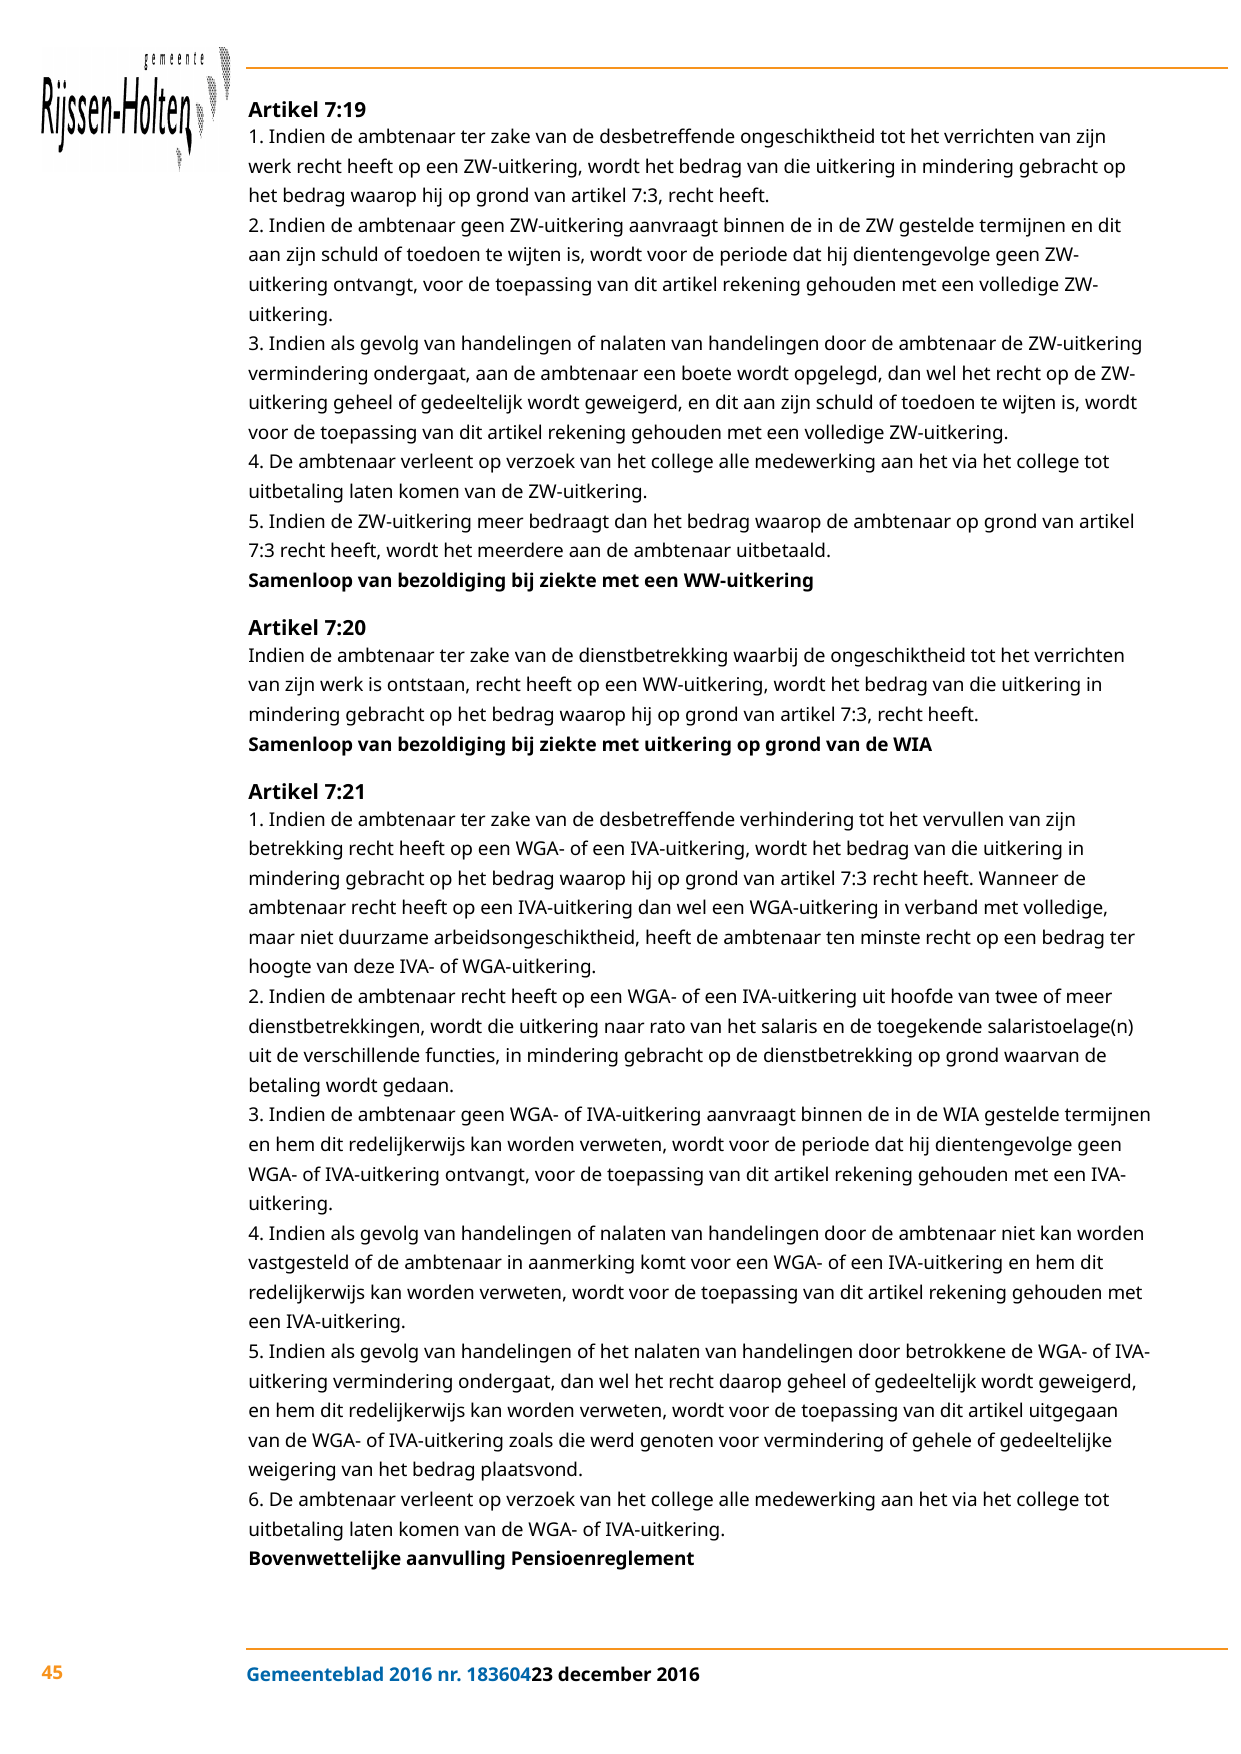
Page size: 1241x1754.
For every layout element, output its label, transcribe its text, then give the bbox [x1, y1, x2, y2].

picture [41, 47, 231, 172]
text 3. Indien als gevolg van handelingen of nalaten van handelingen door de ambtenaar de ZW-uitkering vermindering ondergaat, aan de ambtenaar een boete wordt opgelegd, dan wel het recht op de ZW-uitkering geheel of gedeeltelijk wordt geweigerd, en dit aan zijn schuld of toedoen te wijten is, wordt voor de toepassing van dit artikel rekening gehouden met een volledige ZW-uitkering. [248, 330, 1152, 445]
text 2. Indien de ambtenaar recht heeft op een WGA- of een IVA-uitkering uit hoofde van twee of meer dienstbetrekkingen, wordt die uitkering naar rato van het salaris en de toegekende salaristoelage(n) uit de verschillende functies, in mindering gebracht op de dienstbetrekking op grond waarvan de betaling wordt gedaan. [248, 983, 1152, 1098]
text 2. Indien de ambtenaar geen ZW-uitkering aanvraagt binnen de in de ZW gestelde termijnen en dit aan zijn schuld of toedoen te wijten is, wordt voor de periode dat hij dientengevolge geen ZW-uitkering ontvangt, voor de toepassing van dit artikel rekening gehouden met een volledige ZW-uitkering. [248, 212, 1152, 326]
text 6. De ambtenaar verleent op verzoek van het college alle medewerking aan het via het college tot uitbetaling laten komen van de WGA- of IVA-uitkering. [248, 1486, 1152, 1541]
text Artikel 7:20 [248, 613, 1152, 642]
text Indien de ambtenaar ter zake van de dienstbetrekking waarbij de ongeschiktheid tot het verrichten van zijn werk is ontstaan, recht heeft op een WW-uitkering, wordt het bedrag van die uitkering in mindering gebracht op het bedrag waarop hij op grond van artikel 7:3, recht heeft. [248, 642, 1152, 727]
text 4. De ambtenaar verleent op verzoek van het college alle medewerking aan het via het college tot uitbetaling laten komen van de ZW-uitkering. [248, 449, 1152, 504]
text 1. Indien de ambtenaar ter zake van de desbetreffende ongeschiktheid tot het verrichten van zijn werk recht heeft op een ZW-uitkering, wordt het bedrag van die uitkering in mindering gebracht op het bedrag waarop hij op grond van artikel 7:3, recht heeft. [248, 123, 1152, 208]
text Samenloop van bezoldiging bij ziekte met uitkering op grond van de WIA [248, 731, 1152, 756]
text Samenloop van bezoldiging bij ziekte met een WW-uitkering [248, 567, 1152, 593]
text 4. Indien als gevolg van handelingen of nalaten van handelingen door de ambtenaar niet kan worden vastgesteld of de ambtenaar in aanmerking komt voor een WGA- of een IVA-uitkering en hem dit redelijkerwijs kan worden verweten, wordt voor de toepassing van dit artikel rekening gehouden met een IVA-uitkering. [248, 1220, 1152, 1334]
text Artikel 7:19 [248, 95, 1152, 123]
text 5. Indien als gevolg van handelingen of het nalaten van handelingen door betrokkene de WGA- of IVA-uitkering vermindering ondergaat, dan wel het recht daarop geheel of gedeeltelijk wordt geweigerd, en hem dit redelijkerwijs kan worden verweten, wordt voor de toepassing van dit artikel uitgegaan van de WGA- of IVA-uitkering zoals die werd genoten voor vermindering of gehele of gedeeltelijke weigering van het bedrag plaatsvond. [248, 1338, 1152, 1482]
text 1. Indien de ambtenaar ter zake van de desbetreffende verhindering tot het vervullen van zijn betrekking recht heeft op een WGA- of een IVA-uitkering, wordt het bedrag van die uitkering in mindering gebracht op het bedrag waarop hij op grond van artikel 7:3 recht heeft. Wanneer de ambtenaar recht heeft op een IVA-uitkering dan wel een WGA-uitkering in verband met volledige, maar niet duurzame arbeidsongeschiktheid, heeft de ambtenaar ten minste recht op een bedrag ter hoogte van deze IVA- of WGA-uitkering. [248, 806, 1152, 979]
text Bovenwettelijke aanvulling Pensioenreglement [248, 1545, 1152, 1571]
text Artikel 7:21 [248, 777, 1152, 806]
text 5. Indien de ZW-uitkering meer bedraagt dan het bedrag waarop de ambtenaar op grond van artikel 7:3 recht heeft, wordt het meerdere aan de ambtenaar uitbetaald. [248, 508, 1152, 563]
text 3. Indien de ambtenaar geen WGA- of IVA-uitkering aanvraagt binnen de in de WIA gestelde termijnen en hem dit redelijkerwijs kan worden verweten, wordt voor de periode dat hij dientengevolge geen WGA- of IVA-uitkering ontvangt, voor de toepassing van dit artikel rekening gehouden met een IVA-uitkering. [248, 1102, 1152, 1216]
